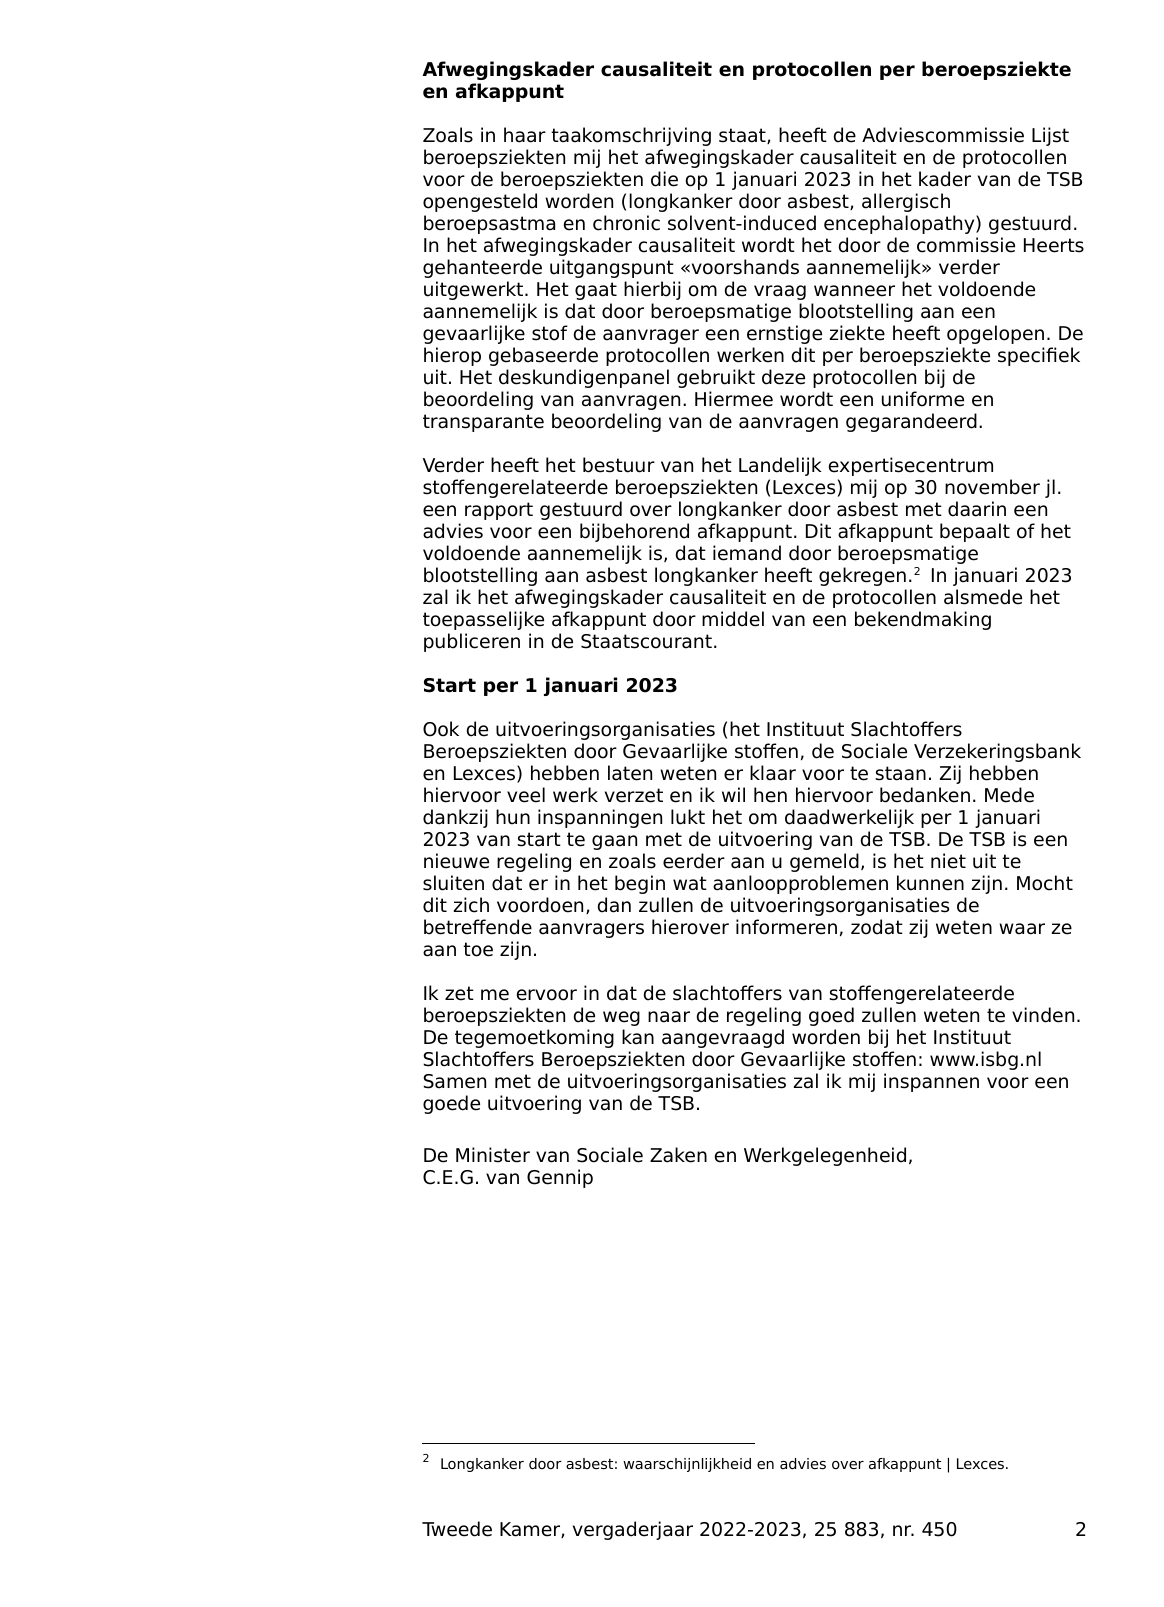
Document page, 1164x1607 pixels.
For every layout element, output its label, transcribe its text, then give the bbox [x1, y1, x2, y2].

text Ik zet me ervoor in dat de slachtoffers van stoffengerelateerde beroepsziekten de weg naar de regeling goed zullen weten te vinden. De tegemoetkoming kan aangevraagd worden bij het Instituut Slachtoffers Beroepsziekten door Gevaarlijke stoffen: www.isbg.nl Samen met de uitvoeringsorganisaties zal ik mij inspannen voor een goede uitvoering van de TSB. [422, 983, 1087, 1115]
text Ook de uitvoeringsorganisaties (het Instituut Slachtoffers Beroepsziekten door Gevaarlijke stoffen, de Sociale Verzekeringsbank en Lexces) hebben laten weten er klaar voor te staan. Zij hebben hiervoor veel werk verzet en ik wil hen hiervoor bedanken. Mede dankzij hun inspanningen lukt het om daadwerkelijk per 1 januari 2023 van start te gaan met de uitvoering van de TSB. De TSB is een nieuwe regeling en zoals eerder aan u gemeld, is het niet uit te sluiten dat er in het begin wat aanloopproblemen kunnen zijn. Mocht dit zich voordoen, dan zullen de uitvoeringsorganisaties de betreffende aanvragers hierover informeren, zodat zij weten waar ze aan toe zijn. [422, 719, 1087, 961]
text De Minister van Sociale Zaken en Werkgelegenheid, C.E.G. van Gennip [422, 1145, 1087, 1189]
subtitle Start per 1 januari 2023 [422, 675, 1087, 697]
subtitle Afwegingskader causaliteit en protocollen per beroepsziekte en afkappunt [422, 59, 1087, 103]
text Longkanker door asbest: waarschijnlijkheid en advies over afkappunt | Lexces. [422, 1452, 1087, 1474]
text Verder heeft het bestuur van het Landelijk expertisecentrum stoffengerelateerde beroepsziekten (Lexces) mij op 30 november jl. een rapport gestuurd over longkanker door asbest met daarin een advies voor een bijbehorend afkappunt. Dit afkappunt bepaalt of het voldoende aannemelijk is, dat iemand door beroepsmatige blootstelling aan asbest longkanker heeft gekregen. In januari 2023 zal ik het afwegingskader causaliteit en de protocollen alsmede het toepasselijke afkappunt door middel van een bekendmaking publiceren in de Staatscourant. [422, 455, 1087, 653]
text Zoals in haar taakomschrijving staat, heeft de Adviescommissie Lijst beroepsziekten mij het afwegingskader causaliteit en de protocollen voor de beroepsziekten die op 1 januari 2023 in het kader van de TSB opengesteld worden (longkanker door asbest, allergisch beroepsastma en chronic solvent-induced encephalopathy) gestuurd. In het afwegingskader causaliteit wordt het door de commissie Heerts gehanteerde uitgangspunt «voorshands aannemelijk» verder uitgewerkt. Het gaat hierbij om de vraag wanneer het voldoende aannemelijk is dat door beroepsmatige blootstelling aan een gevaarlijke stof de aanvrager een ernstige ziekte heeft opgelopen. De hierop gebaseerde protocollen werken dit per beroepsziekte specifiek uit. Het deskundigenpanel gebruikt deze protocollen bij de beoordeling van aanvragen. Hiermee wordt een uniforme en transparante beoordeling van de aanvragen gegarandeerd. [422, 125, 1087, 433]
